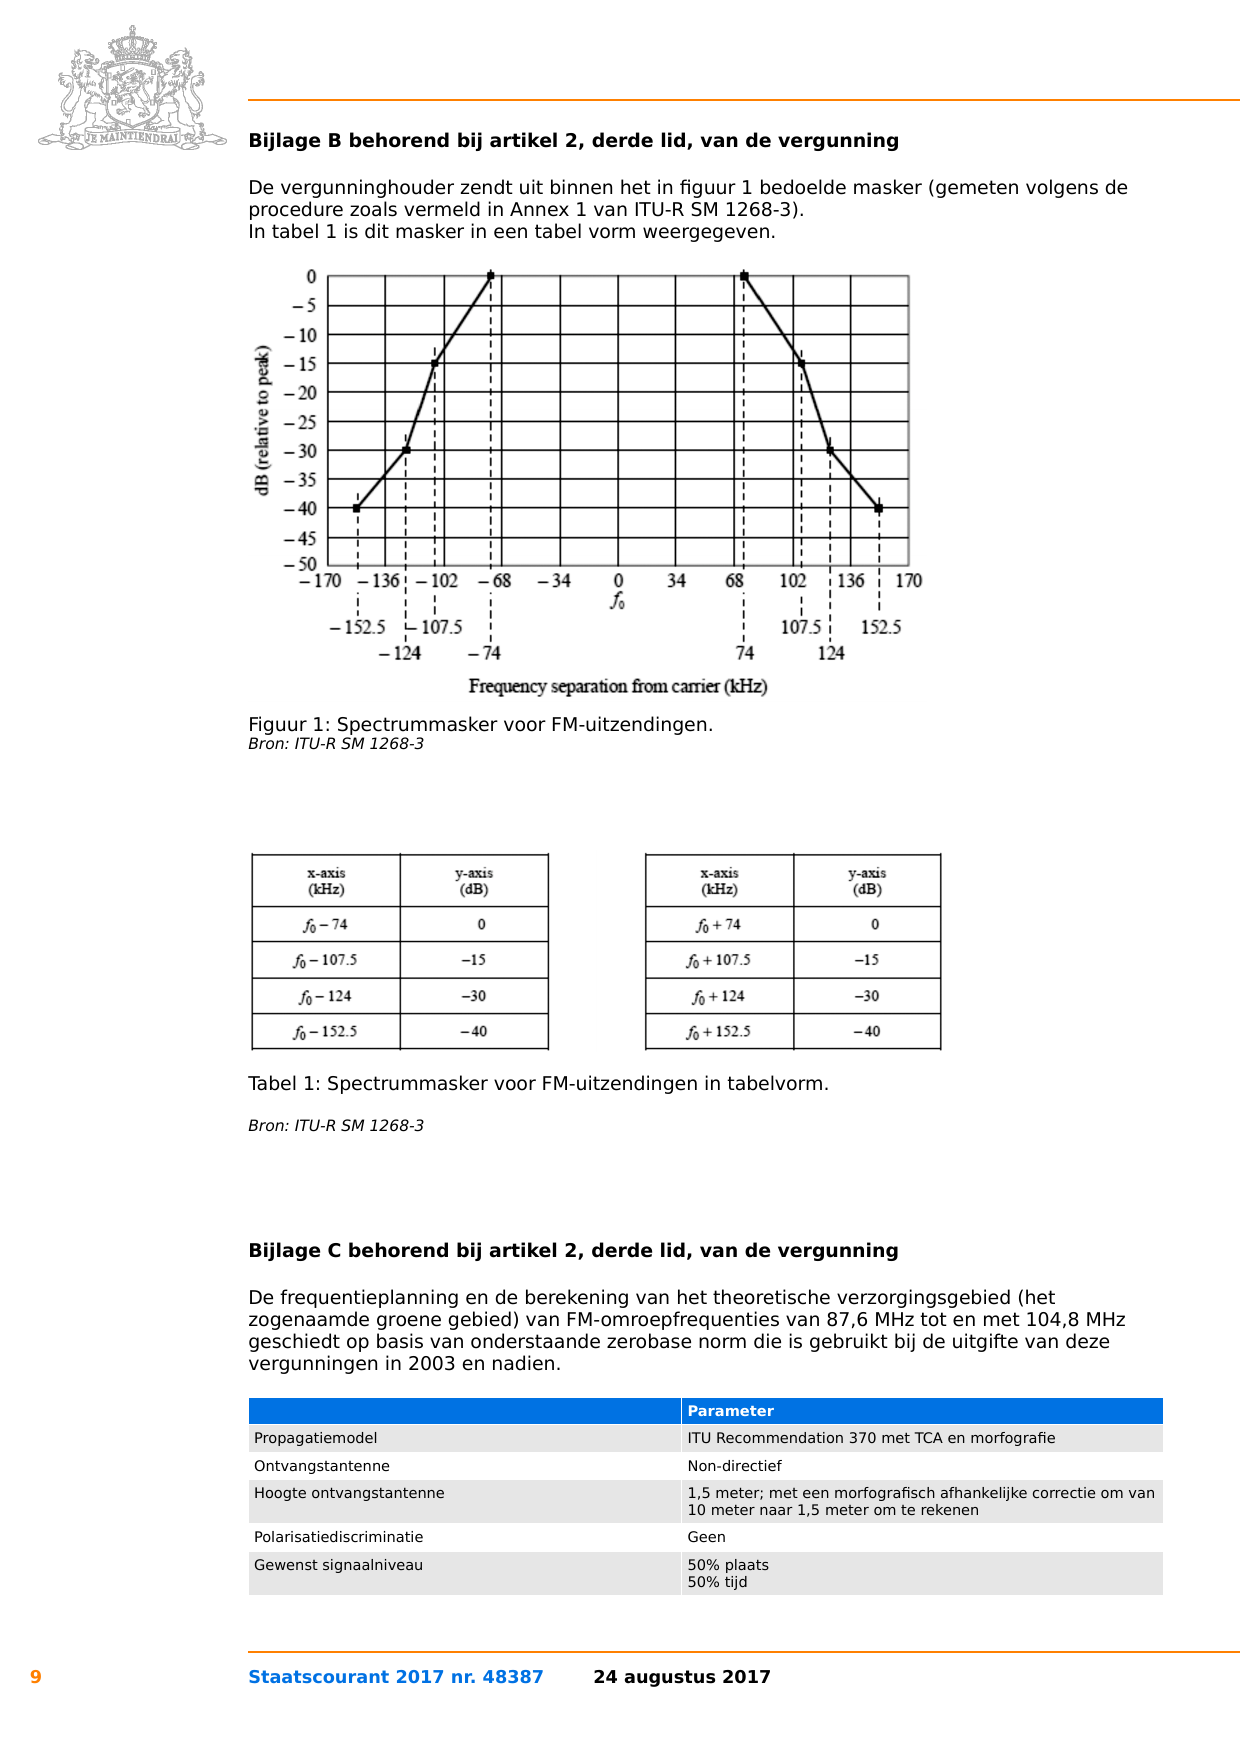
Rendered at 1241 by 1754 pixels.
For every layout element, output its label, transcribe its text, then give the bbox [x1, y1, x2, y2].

subtitle Bijlage C behorend bij artikel 2, derde lid, van de vergunning [248, 1240, 1163, 1262]
text De frequentieplanning en de berekening van het theoretische verzorgingsgebied (het zogenaamde groene gebied) van FM-omroepfrequenties van 87,6 MHz tot en met 104,8 MHz geschiedt op basis van onderstaande zerobase norm die is gebruikt bij de uitgifte van deze vergunningen in 2003 en nadien. [248, 1287, 1163, 1375]
table_header [249, 1398, 681, 1424]
text Figuur 1: Spectrummasker voor FM-uitzendingen. [248, 713, 927, 735]
text Bron: ITU-R SM 1268-3 [248, 735, 927, 753]
text In tabel 1 is dit masker in een tabel vorm weergegeven. [248, 221, 1163, 243]
table_cell Geen [682, 1525, 1163, 1551]
table_cell Non-directief [682, 1453, 1163, 1479]
table_cell Gewenst signaalniveau [249, 1552, 681, 1595]
text De vergunninghouder zendt uit binnen het in figuur 1 bedoelde masker (gemeten volgens de procedure zoals vermeld in Annex 1 van ITU-R SM 1268-3). [248, 177, 1163, 221]
table_cell 50% plaats 50% tijd [682, 1552, 1163, 1595]
subtitle Bijlage B behorend bij artikel 2, derde lid, van de vergunning [248, 130, 1163, 152]
table_cell ITU Recommendation 370 met TCA en morfografie [682, 1425, 1163, 1452]
table_cell 1,5 meter; met een morfografisch afhankelijke correctie om van 10 meter naar 1,5 meter om te rekenen [682, 1480, 1163, 1523]
table_cell Ontvangstantenne [249, 1453, 681, 1479]
table_header Parameter [682, 1398, 1163, 1424]
text Bron: ITU-R SM 1268-3 [248, 1117, 945, 1135]
text Tabel 1: Spectrummasker voor FM-uitzendingen in tabelvorm. [248, 1073, 945, 1095]
picture [248, 850, 945, 1052]
table_cell Propagatiemodel [249, 1425, 681, 1452]
picture [248, 264, 928, 702]
table_cell Hoogte ontvangstantenne [249, 1480, 681, 1523]
picture [38, 25, 227, 150]
table_cell Polarisatiediscriminatie [249, 1525, 681, 1551]
